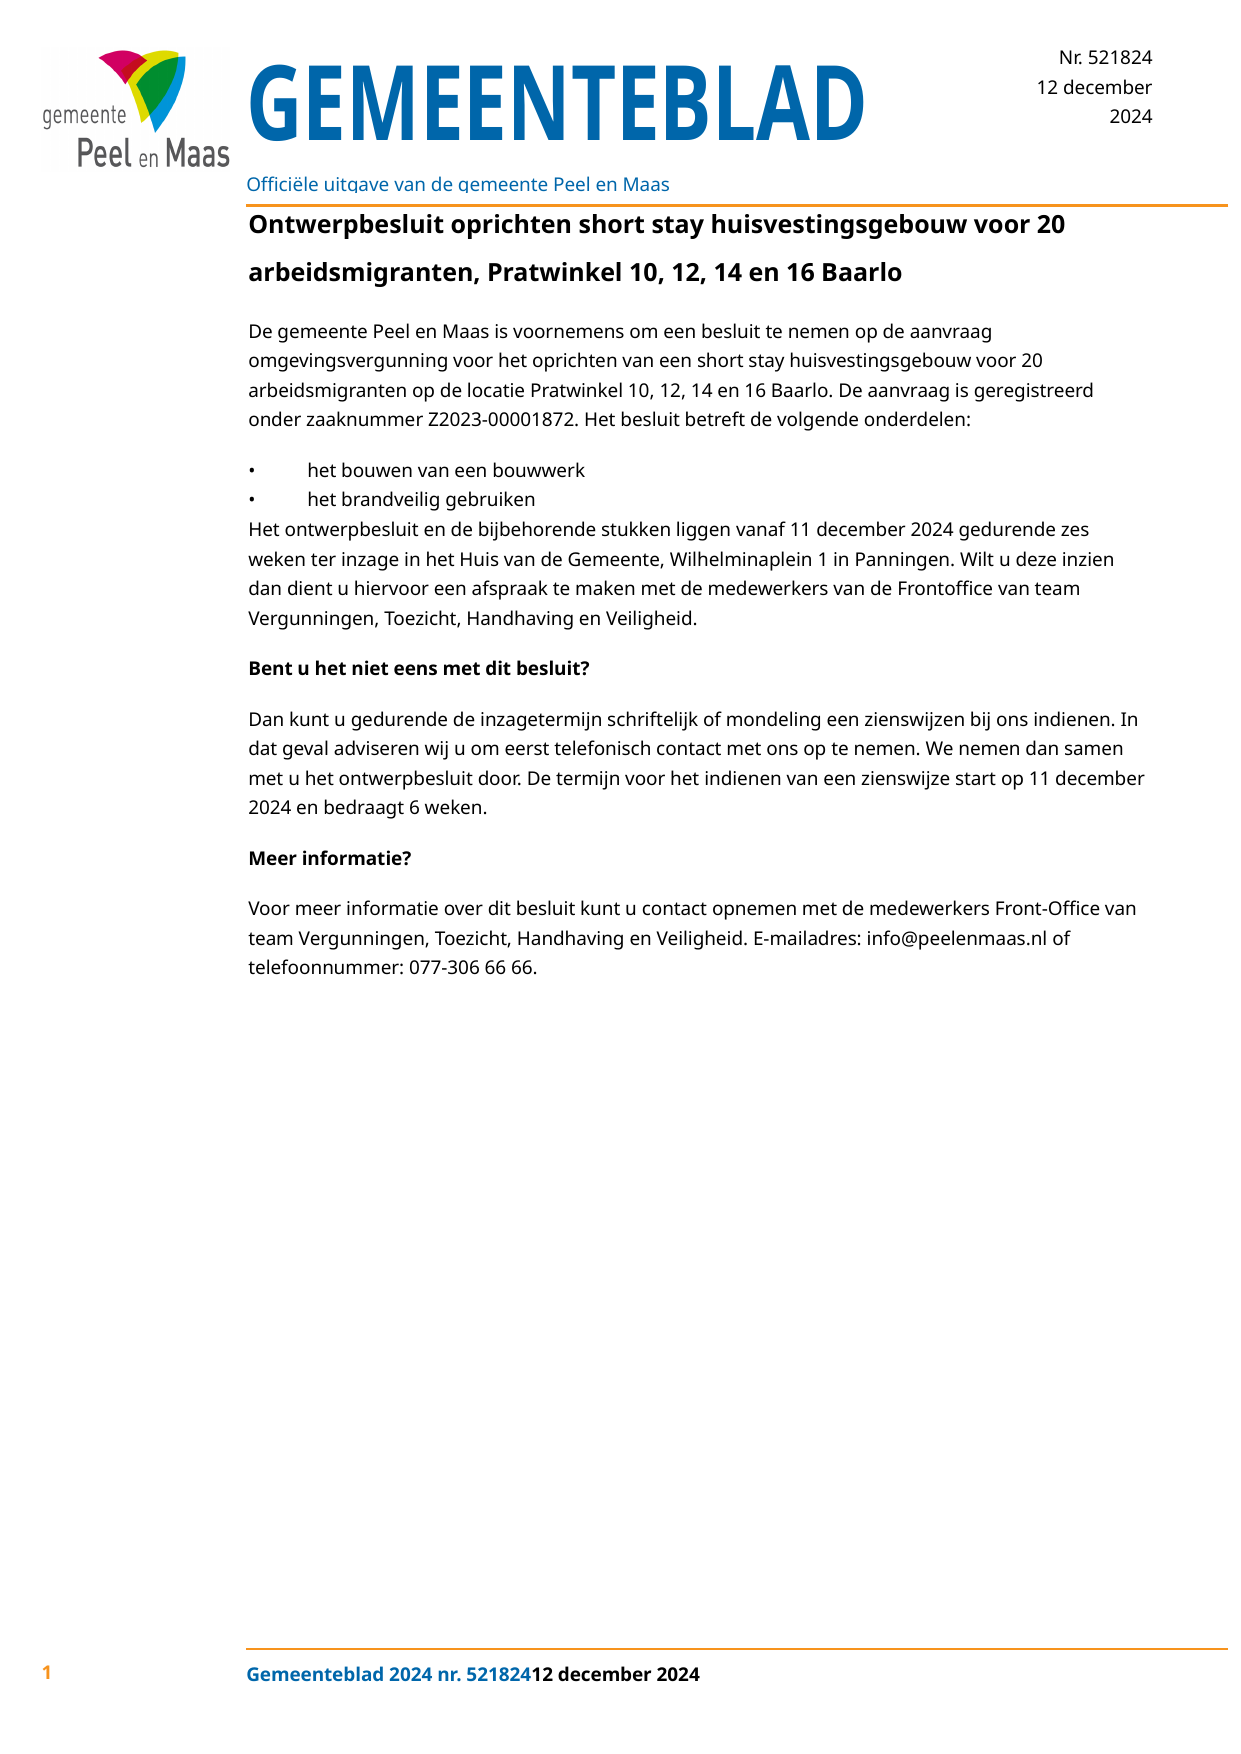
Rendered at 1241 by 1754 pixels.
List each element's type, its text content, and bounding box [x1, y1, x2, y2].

text Ontwerpbesluit oprichten short stay huisvestingsgebouw voor 20 arbeidsmigranten, Pratwinkel 10, 12, 14 en 16 Baarlo [248, 207, 1152, 288]
list het brandveilig gebruiken [248, 487, 1152, 512]
text De gemeente Peel en Maas is voornemens om een besluit te nemen op de aanvraag omgevingsvergunning voor het oprichten van een short stay huisvestingsgebouw voor 20 arbeidsmigranten op de locatie Pratwinkel 10, 12, 14 en 16 Baarlo. De aanvraag is geregistreerd onder zaaknummer Z2023-00001872. Het besluit betreft de volgende onderdelen: [248, 318, 1152, 432]
text Dan kunt u gedurende de inzagetermijn schriftelijk of mondeling een zienswijzen bij ons indienen. In dat geval adviseren wij u om eerst telefonisch contact met ons op te nemen. We nemen dan samen met u het ontwerpbesluit door. De termijn voor het indienen van een zienswijze start op 11 december 2024 en bedraagt 6 weken. [248, 706, 1152, 820]
text Voor meer informatie over dit besluit kunt u contact opnemen met de medewerkers Front-Office van team Vergunningen, Toezicht, Handhaving en Veiligheid. E-mailadres: info@peelenmaas.nl of telefoonnummer: 077-306 66 66. [248, 895, 1152, 980]
text Bent u het niet eens met dit besluit? [248, 655, 1152, 681]
text Meer informatie? [248, 845, 1152, 871]
text Het ontwerpbesluit en de bijbehorende stukken liggen vanaf 11 december 2024 gedurende zes weken ter inzage in het Huis van de Gemeente, Wilhelminaplein 1 in Panningen. Wilt u deze inzien dan dient u hiervoor een afspraak te maken met de medewerkers van de Frontoffice van team Vergunningen, Toezicht, Handhaving en Veiligheid. [248, 516, 1152, 631]
list het bouwen van een bouwwerk [248, 457, 1152, 483]
picture [41, 47, 231, 172]
